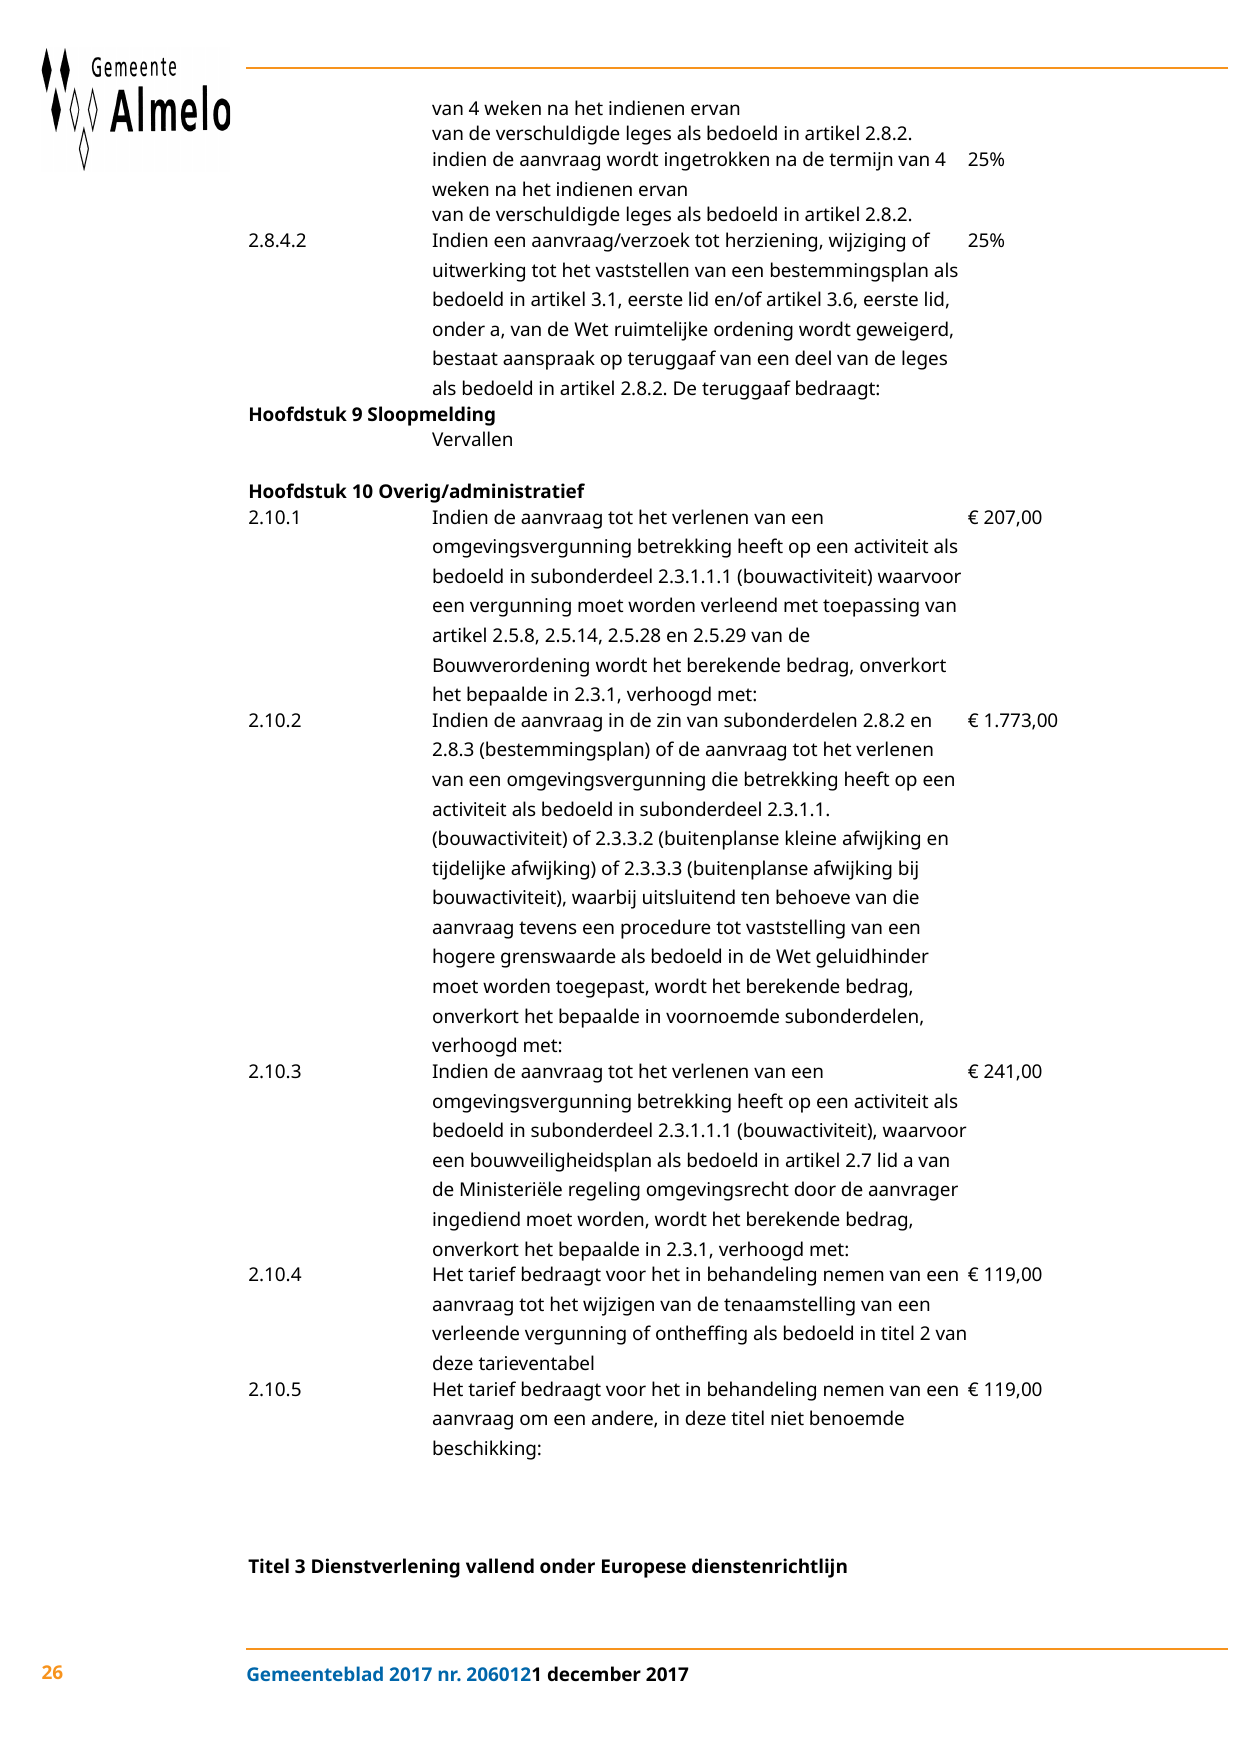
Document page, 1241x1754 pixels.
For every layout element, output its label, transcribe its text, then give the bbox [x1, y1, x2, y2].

table_cell 2.10.1 [248, 504, 432, 707]
table_cell Indien de aanvraag tot het verlenen van een omgevingsvergunning betrekking heeft op een activiteit als bedoeld in subonderdeel 2.3.1.1.1 (bouwactiviteit), waarvoor een bouwveiligheidsplan als bedoeld in artikel 2.7 lid a van de Ministeriële regeling omgevingsrecht door de aanvrager ingediend moet worden, wordt het berekende bedrag, onverkort het bepaalde in 2.3.1, verhoogd met: [432, 1058, 968, 1261]
picture [41, 47, 231, 172]
table_cell [248, 95, 432, 121]
table_cell 2.10.2 [248, 707, 432, 1058]
table_cell 25% [968, 146, 1152, 202]
table_cell [248, 1579, 430, 1604]
table_cell [968, 202, 1152, 227]
table_cell [432, 453, 968, 478]
table_cell [248, 121, 432, 146]
table_cell [968, 427, 1152, 452]
table_cell € 241,00 [968, 1058, 1152, 1261]
table_cell 25% [968, 227, 1152, 401]
table_cell Vervallen [432, 427, 968, 452]
table_cell Hoofdstuk 9 Sloopmelding [248, 401, 968, 427]
table_cell € 207,00 [968, 504, 1152, 707]
table_cell € 119,00 [968, 1376, 1152, 1461]
table_cell Indien een aanvraag/verzoek tot herziening, wijziging of uitwerking tot het vaststellen van een bestemmingsplan als bedoeld in artikel 3.1, eerste lid en/of artikel 3.6, eerste lid, onder a, van de Wet ruimtelijke ordening wordt geweigerd, bestaat aanspraak op teruggaaf van een deel van de leges als bedoeld in artikel 2.8.2. De teruggaaf bedraagt: [432, 227, 968, 401]
table_cell Het tarief bedraagt voor het in behandeling nemen van een aanvraag om een andere, in deze titel niet benoemde beschikking: [432, 1376, 968, 1461]
table_cell van de verschuldigde leges als bedoeld in artikel 2.8.2. [432, 202, 968, 227]
table_cell € 119,00 [968, 1261, 1152, 1376]
table_header [969, 1553, 1152, 1579]
table_cell van 4 weken na het indienen ervan [432, 95, 968, 121]
table_cell [248, 202, 432, 227]
table_cell Indien de aanvraag tot het verlenen van een omgevingsvergunning betrekking heeft op een activiteit als bedoeld in subonderdeel 2.3.1.1.1 (bouwactiviteit) waarvoor een vergunning moet worden verleend met toepassing van artikel 2.5.8, 2.5.14, 2.5.28 en 2.5.29 van de Bouwverordening wordt het berekende bedrag, onverkort het bepaalde in 2.3.1, verhoogd met: [432, 504, 968, 707]
table_header Titel 3 Dienstverlening vallend onder Europese dienstenrichtlijn [248, 1553, 969, 1579]
table_cell Indien de aanvraag in de zin van subonderdelen 2.8.2 en 2.8.3 (bestemmingsplan) of de aanvraag tot het verlenen van een omgevingsvergunning die betrekking heeft op een activiteit als bedoeld in subonderdeel 2.3.1.1. (bouwactiviteit) of 2.3.3.2 (buitenplanse kleine afwijking en tijdelijke afwijking) of 2.3.3.3 (buitenplanse afwijking bij bouwactiviteit), waarbij uitsluitend ten behoeve van die aanvraag tevens een procedure tot vaststelling van een hogere grenswaarde als bedoeld in de Wet geluidhinder moet worden toegepast, wordt het berekende bedrag, onverkort het bepaalde in voornoemde subonderdelen, verhoogd met: [432, 707, 968, 1058]
table_cell [968, 95, 1152, 121]
table_cell [968, 453, 1152, 478]
table_cell 2.8.4.2 [248, 227, 432, 401]
table_cell [248, 453, 432, 478]
table_cell 2.10.5 [248, 1376, 432, 1461]
table_cell [248, 427, 432, 452]
table_cell Hoofdstuk 10 Overig/administratief [248, 478, 968, 504]
table_cell € 1.773,00 [968, 707, 1152, 1058]
table_cell [968, 401, 1152, 427]
table_cell [969, 1579, 1152, 1604]
table_cell [430, 1579, 969, 1604]
table_cell [248, 146, 432, 202]
table_cell 2.10.4 [248, 1261, 432, 1376]
table_cell Het tarief bedraagt voor het in behandeling nemen van een aanvraag tot het wijzigen van de tenaamstelling van een verleende vergunning of ontheffing als bedoeld in titel 2 van deze tarieventabel [432, 1261, 968, 1376]
table_cell indien de aanvraag wordt ingetrokken na de termijn van 4 weken na het indienen ervan [432, 146, 968, 202]
table_cell 2.10.3 [248, 1058, 432, 1261]
table_cell van de verschuldigde leges als bedoeld in artikel 2.8.2. [432, 121, 968, 146]
table_cell [968, 478, 1152, 504]
table_cell [968, 121, 1152, 146]
